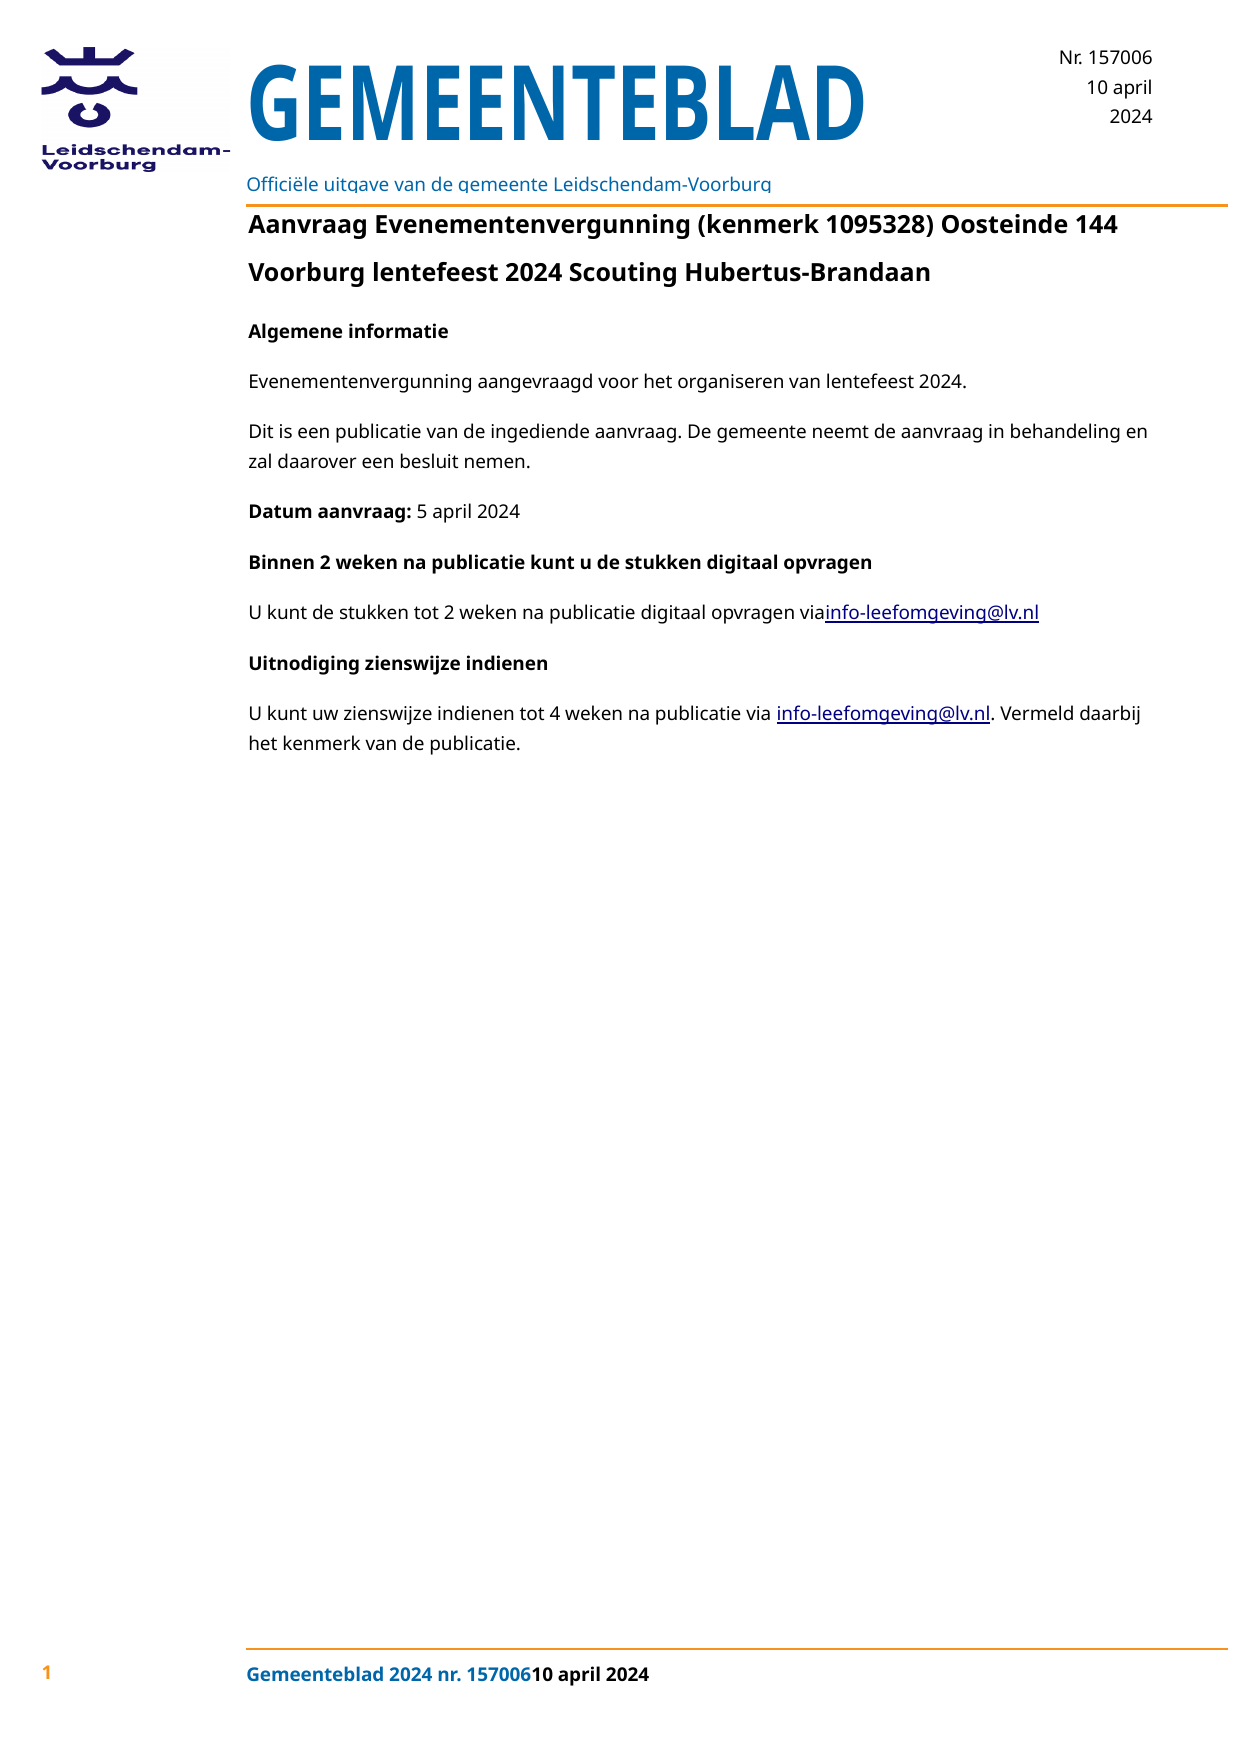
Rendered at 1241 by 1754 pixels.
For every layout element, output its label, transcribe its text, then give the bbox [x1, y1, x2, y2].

text Uitnodiging zienswijze indienen [248, 650, 1152, 676]
text Datum aanvraag: 5 april 2024 [248, 499, 1152, 524]
text U kunt uw zienswijze indienen tot 4 weken na publicatie via info-leefomgeving@lv.nl. Vermeld daarbij het kenmerk van de publicatie. [248, 700, 1152, 756]
text Dit is een publicatie van de ingediende aanvraag. De gemeente neemt de aanvraag in behandeling en zal daarover een besluit nemen. [248, 419, 1152, 474]
text Binnen 2 weken na publicatie kunt u de stukken digitaal opvragen [248, 549, 1152, 575]
text Evenementenvergunning aangevraagd voor het organiseren van lentefeest 2024. [248, 368, 1152, 394]
text U kunt de stukken tot 2 weken na publicatie digitaal opvragen viainfo-leefomgeving@lv.nl [248, 599, 1152, 625]
text Algemene informatie [248, 318, 1152, 344]
picture [41, 47, 231, 172]
text Aanvraag Evenementenvergunning (kenmerk 1095328) Oosteinde 144 Voorburg lentefeest 2024 Scouting Hubertus-Brandaan [248, 207, 1152, 288]
